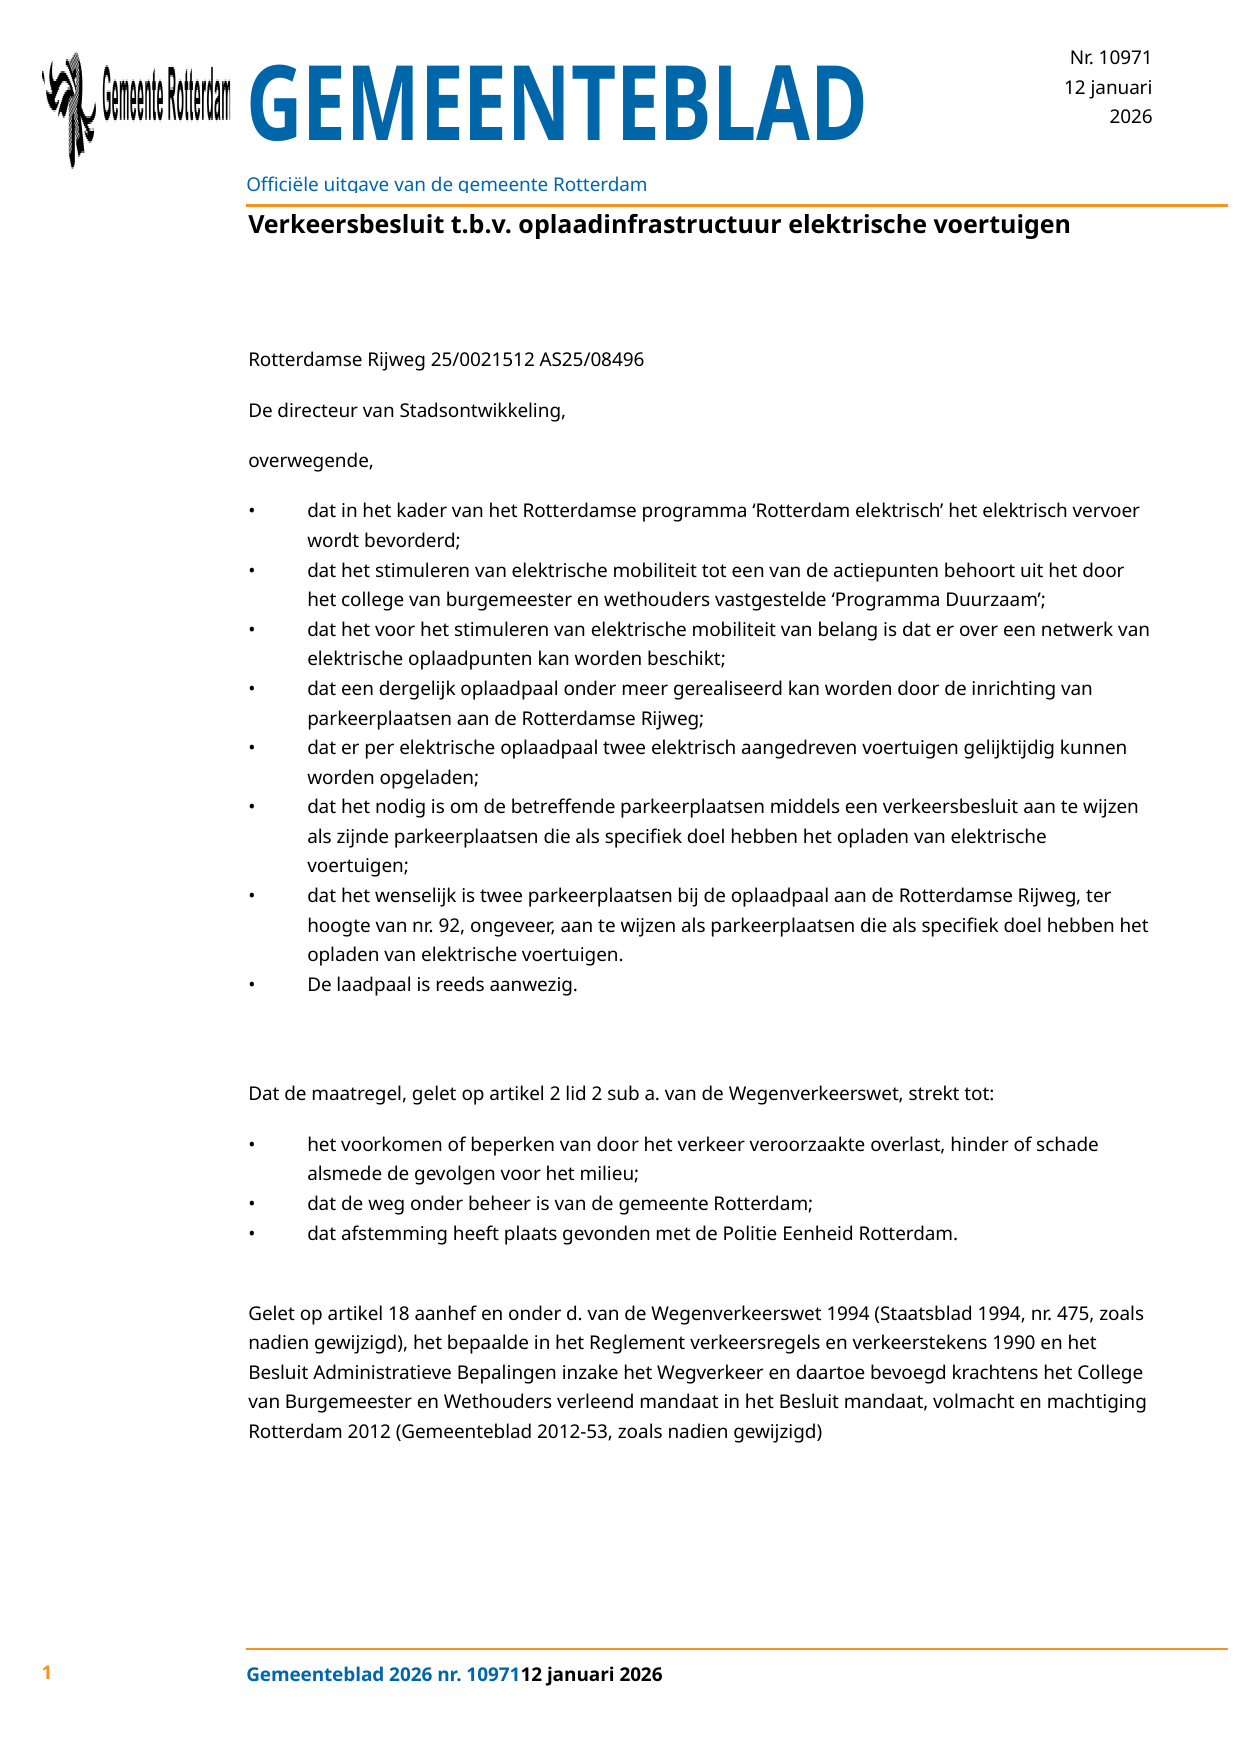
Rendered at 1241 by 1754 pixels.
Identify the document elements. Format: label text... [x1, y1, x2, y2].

text Dat de maatregel, gelet op artikel 2 lid 2 sub a. van de Wegenverkeerswet, strekt tot: [248, 1081, 1152, 1106]
list dat afstemming heeft plaats gevonden met de Politie Eenheid Rotterdam. [248, 1220, 1152, 1246]
list dat het voor het stimuleren van elektrische mobiliteit van belang is dat er over een netwerk van elektrische oplaadpunten kan worden beschikt; [248, 616, 1152, 671]
text Verkeersbesluit t.b.v. oplaadinfrastructuur elektrische voertuigen [248, 207, 1152, 241]
picture [41, 47, 231, 172]
list dat het nodig is om de betreffende parkeerplaatsen middels een verkeersbesluit aan te wijzen als zijnde parkeerplaatsen die als specifiek doel hebben het opladen van elektrische voertuigen; [248, 793, 1152, 878]
text overwegende, [248, 447, 1152, 473]
list dat er per elektrische oplaadpaal twee elektrisch aangedreven voertuigen gelijktijdig kunnen worden opgeladen; [248, 734, 1152, 790]
list het voorkomen of beperken van door het verkeer veroorzaakte overlast, hinder of schade alsmede de gevolgen voor het milieu; [248, 1131, 1152, 1186]
list dat het wenselijk is twee parkeerplaatsen bij de oplaadpaal aan de Rotterdamse Rijweg, ter hoogte van nr. 92, ongeveer, aan te wijzen als parkeerplaatsen die als specifiek doel hebben het opladen van elektrische voertuigen. [248, 882, 1152, 967]
text Rotterdamse Rijweg 25/0021512 AS25/08496 [248, 346, 1152, 372]
text Gelet op artikel 18 aanhef en onder d. van de Wegenverkeerswet 1994 (Staatsblad 1994, nr. 475, zoals nadien gewijzigd), het bepaalde in het Reglement verkeersregels en verkeerstekens 1990 en het Besluit Administratieve Bepalingen inzake het Wegverkeer en daartoe bevoegd krachtens het College van Burgemeester en Wethouders verleend mandaat in het Besluit mandaat, volmacht en machtiging Rotterdam 2012 (Gemeenteblad 2012-53, zoals nadien gewijzigd) [248, 1300, 1152, 1444]
list dat het stimuleren van elektrische mobiliteit tot een van de actiepunten behoort uit het door het college van burgemeester en wethouders vastgestelde ‘Programma Duurzaam’; [248, 557, 1152, 612]
list dat de weg onder beheer is van de gemeente Rotterdam; [248, 1190, 1152, 1216]
list dat een dergelijk oplaadpaal onder meer gerealiseerd kan worden door de inrichting van parkeerplaatsen aan de Rotterdamse Rijweg; [248, 675, 1152, 731]
text De directeur van Stadsontwikkeling, [248, 397, 1152, 423]
list De laadpaal is reeds aanwezig. [248, 971, 1152, 997]
list dat in het kader van het Rotterdamse programma ‘Rotterdam elektrisch’ het elektrisch vervoer wordt bevorderd; [248, 498, 1152, 553]
